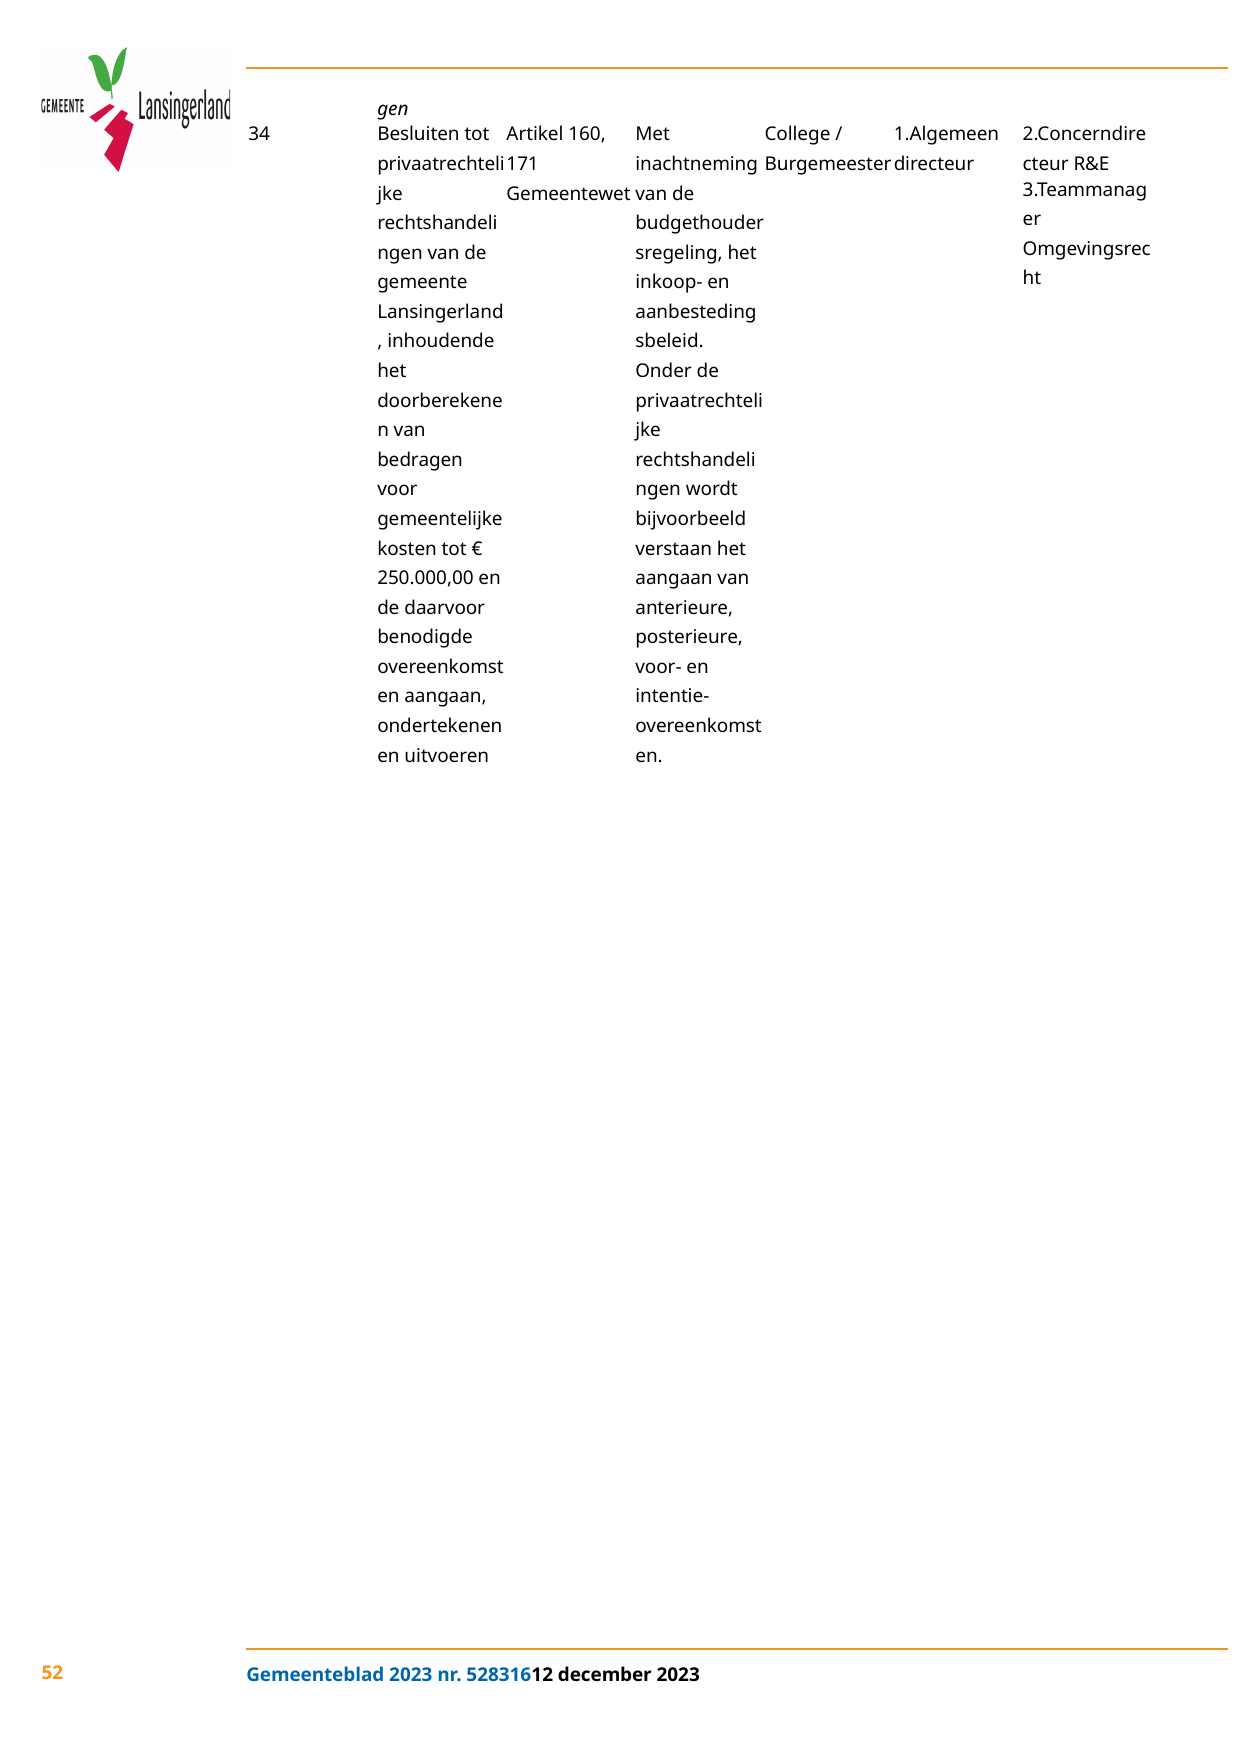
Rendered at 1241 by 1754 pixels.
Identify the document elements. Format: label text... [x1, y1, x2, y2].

table_cell [635, 95, 764, 121]
table_cell gen [377, 95, 506, 121]
table_cell [506, 95, 635, 121]
table_cell Besluiten tot privaatrechtelijke rechtshandelingen van de gemeente Lansingerland, inhoudende het doorberekenen van bedragen voor gemeentelijke kosten tot € 250.000,00 en de daarvoor benodigde overeenkomsten aangaan, ondertekenen en uitvoeren [377, 121, 506, 767]
picture [41, 47, 231, 172]
table_cell 1.Algemeen directeur [894, 121, 1022, 767]
table_cell [1023, 95, 1152, 121]
table_cell 2.Concerndirecteur R&E [1023, 121, 1152, 176]
table_cell [248, 95, 377, 121]
table_cell 3.Teammanager Omgevingsrecht [1023, 176, 1152, 767]
table_cell Artikel 160, 171 Gemeentewet [506, 121, 635, 767]
table_cell [894, 95, 1022, 121]
table_cell Met inachtneming van de budgethoudersregeling, het inkoop- en aanbestedingsbeleid. Onder de privaatrechtelijke rechtshandelingen wordt bijvoorbeeld verstaan het aangaan van anterieure, posterieure, voor- en intentie-overeenkomsten. [635, 121, 764, 767]
table_cell College / Burgemeester [764, 121, 893, 767]
table_cell 34 [248, 121, 377, 767]
table_cell [764, 95, 893, 121]
